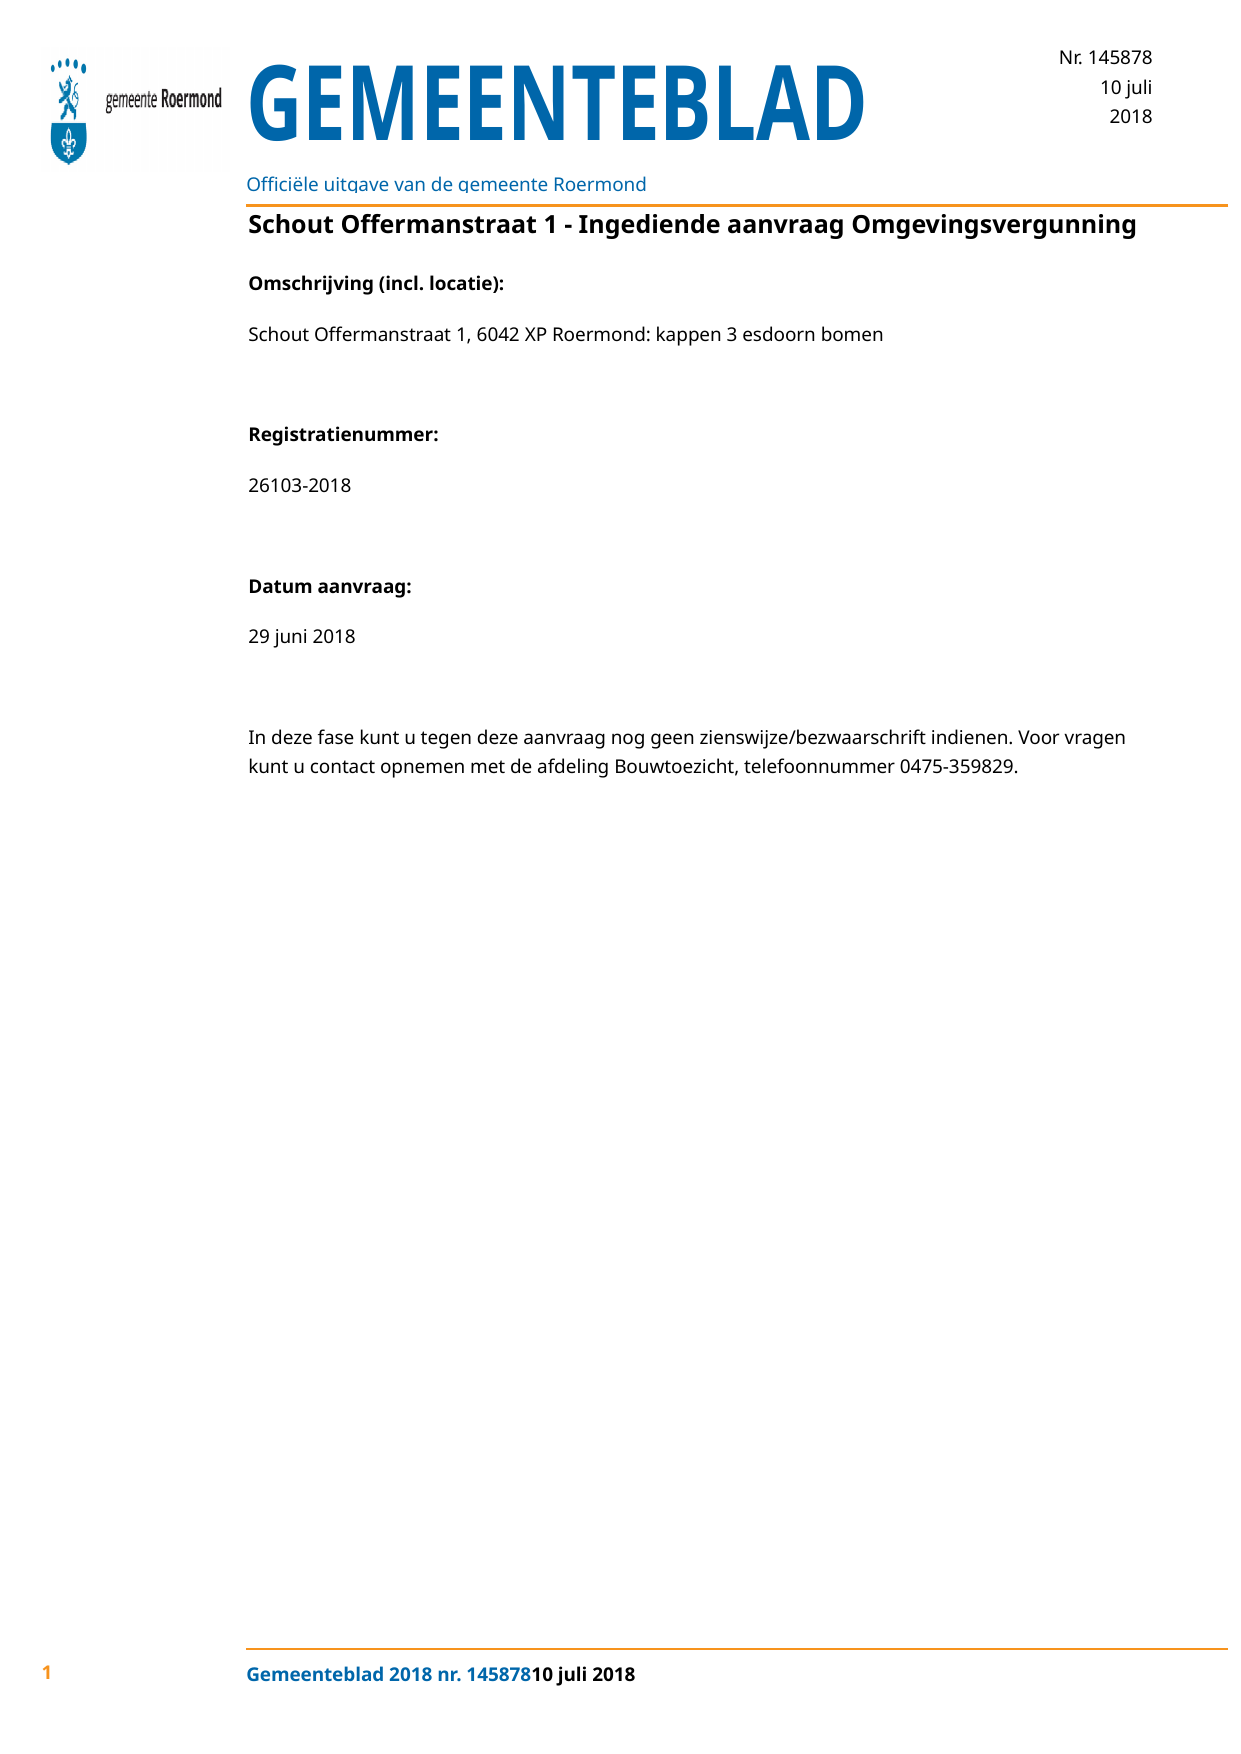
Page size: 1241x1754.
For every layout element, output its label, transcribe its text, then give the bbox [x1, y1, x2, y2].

text Schout Offermanstraat 1, 6042 XP Roermond: kappen 3 esdoorn bomen [248, 321, 1152, 346]
text 29 juni 2018 [248, 623, 1152, 649]
text Schout Offermanstraat 1 - Ingediende aanvraag Omgevingsvergunning [248, 207, 1152, 241]
text Registratienummer: [248, 422, 1152, 447]
text Omschrijving (incl. locatie): [248, 270, 1152, 296]
text Datum aanvraag: [248, 573, 1152, 598]
picture [41, 47, 231, 172]
text 26103-2018 [248, 472, 1152, 498]
text In deze fase kunt u tegen deze aanvraag nog geen zienswijze/bezwaarschrift indienen. Voor vragen kunt u contact opnemen met de afdeling Bouwtoezicht, telefoonnummer 0475-359829. [248, 724, 1152, 779]
